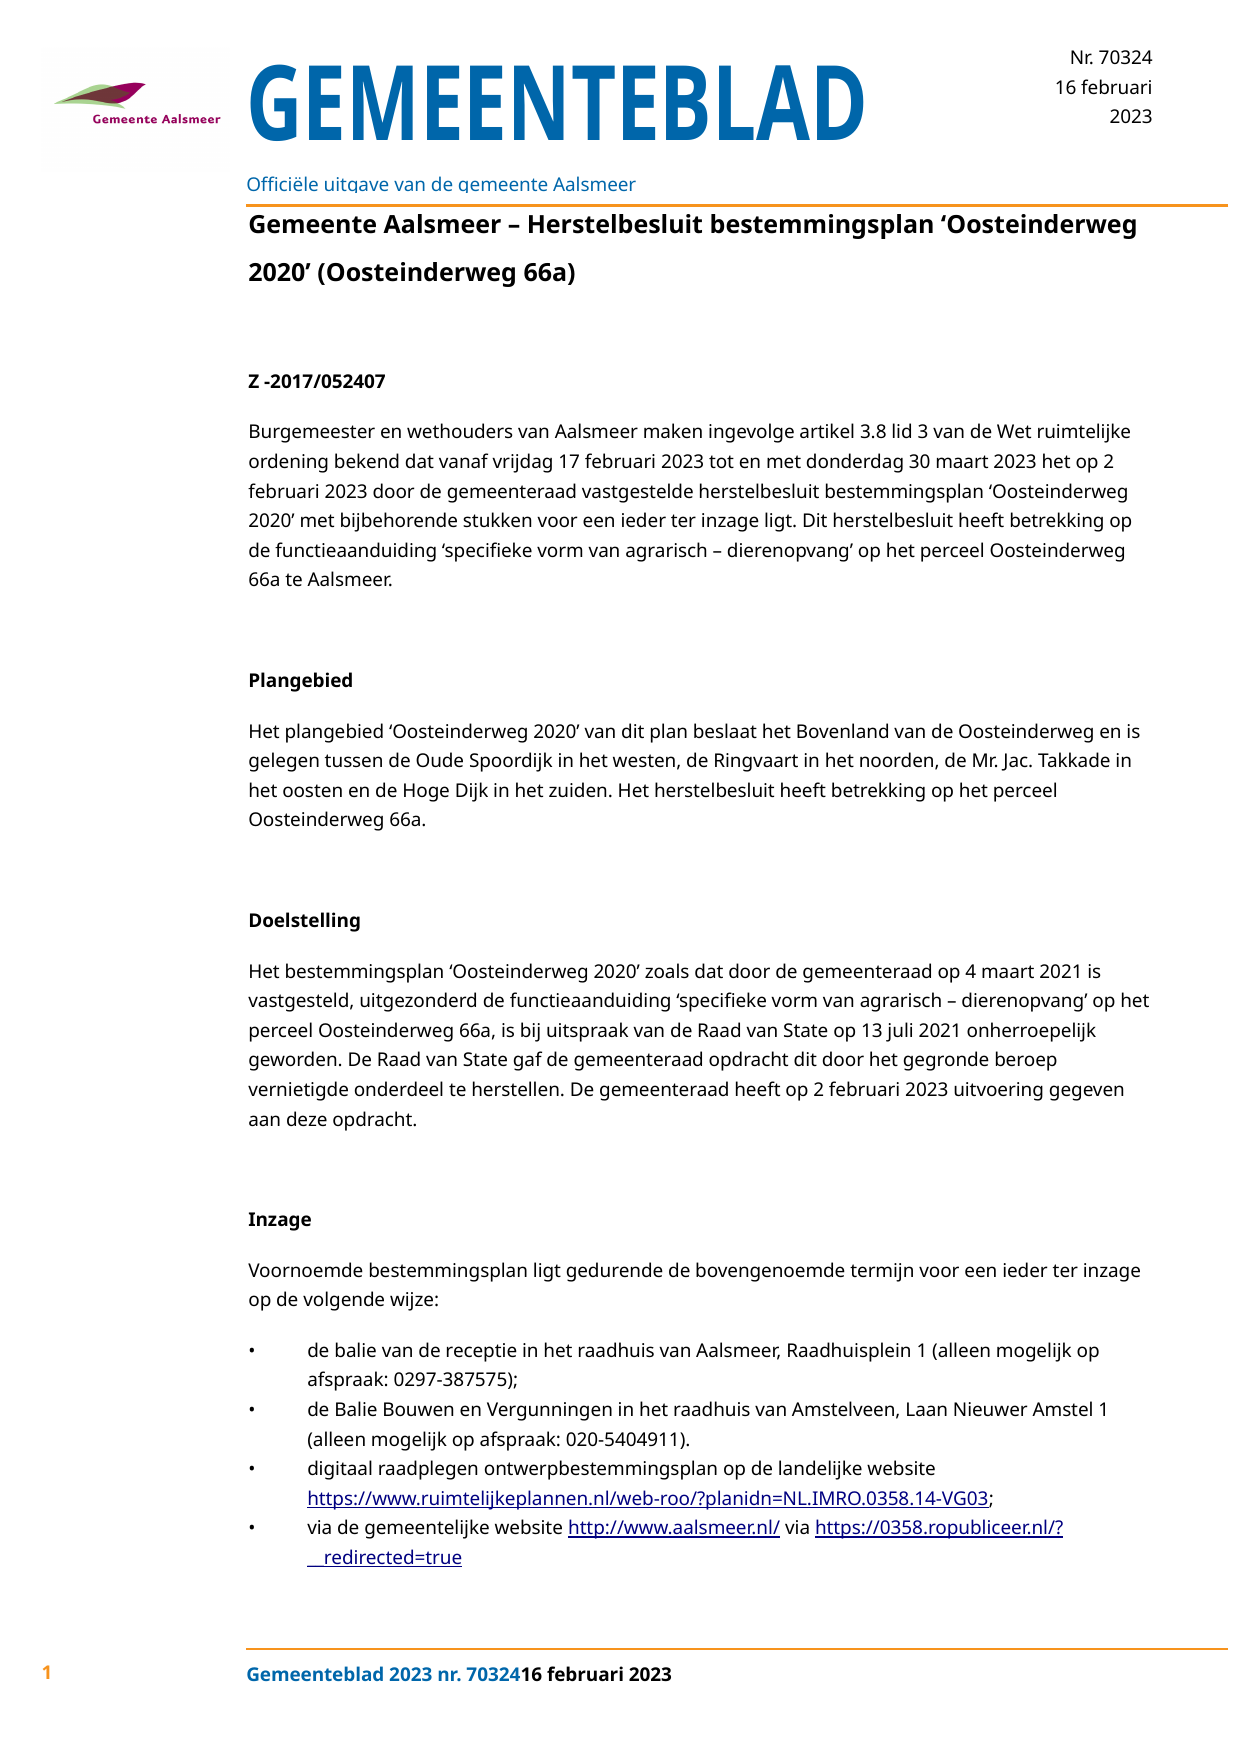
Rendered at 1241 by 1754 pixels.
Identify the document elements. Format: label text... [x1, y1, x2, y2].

list digitaal raadplegen ontwerpbestemmingsplan op de landelijke website https://www.ruimtelijkeplannen.nl/web-roo/?planidn=NL.IMRO.0358.14-VG03; [248, 1455, 1152, 1511]
text Plangebied [248, 667, 1152, 693]
text Het plangebied ‘Oosteinderweg 2020’ van dit plan beslaat het Bovenland van de Oosteinderweg en is gelegen tussen de Oude Spoordijk in het westen, de Ringvaart in het noorden, de Mr. Jac. Takkade in het oosten en de Hoge Dijk in het zuiden. Het herstelbesluit heeft betrekking op het perceel Oosteinderweg 66a. [248, 718, 1152, 832]
list via de gemeentelijke website http://www.aalsmeer.nl/ via https://0358.ropubliceer.nl/?__redirected=true [248, 1514, 1152, 1570]
list de Balie Bouwen en Vergunningen in het raadhuis van Amstelveen, Laan Nieuwer Amstel 1 (alleen mogelijk op afspraak: 020-5404911). [248, 1396, 1152, 1452]
picture [41, 47, 231, 172]
list de balie van de receptie in het raadhuis van Aalsmeer, Raadhuisplein 1 (alleen mogelijk op afspraak: 0297-387575); [248, 1337, 1152, 1392]
text Gemeente Aalsmeer – Herstelbesluit bestemmingsplan ‘Oosteinderweg 2020’ (Oosteinderweg 66a) [248, 207, 1152, 288]
text Het bestemmingsplan ‘Oosteinderweg 2020’ zoals dat door de gemeenteraad op 4 maart 2021 is vastgesteld, uitgezonderd de functieaanduiding ‘specifieke vorm van agrarisch – dierenopvang’ op het perceel Oosteinderweg 66a, is bij uitspraak van de Raad van State op 13 juli 2021 onherroepelijk geworden. De Raad van State gaf de gemeenteraad opdracht dit door het gegronde beroep vernietigde onderdeel te herstellen. De gemeenteraad heeft op 2 februari 2023 uitvoering gegeven aan deze opdracht. [248, 958, 1152, 1132]
text Voornoemde bestemmingsplan ligt gedurende de bovengenoemde termijn voor een ieder ter inzage op de volgende wijze: [248, 1257, 1152, 1312]
text Inzage [248, 1207, 1152, 1232]
text Z -2017/052407 [248, 368, 1152, 394]
text Doelstelling [248, 907, 1152, 933]
text Burgemeester en wethouders van Aalsmeer maken ingevolge artikel 3.8 lid 3 van de Wet ruimtelijke ordening bekend dat vanaf vrijdag 17 februari 2023 tot en met donderdag 30 maart 2023 het op 2 februari 2023 door de gemeenteraad vastgestelde herstelbesluit bestemmingsplan ‘Oosteinderweg 2020’ met bijbehorende stukken voor een ieder ter inzage ligt. Dit herstelbesluit heeft betrekking op de functieaanduiding ‘specifieke vorm van agrarisch – dierenopvang’ op het perceel Oosteinderweg 66a te Aalsmeer. [248, 419, 1152, 592]
